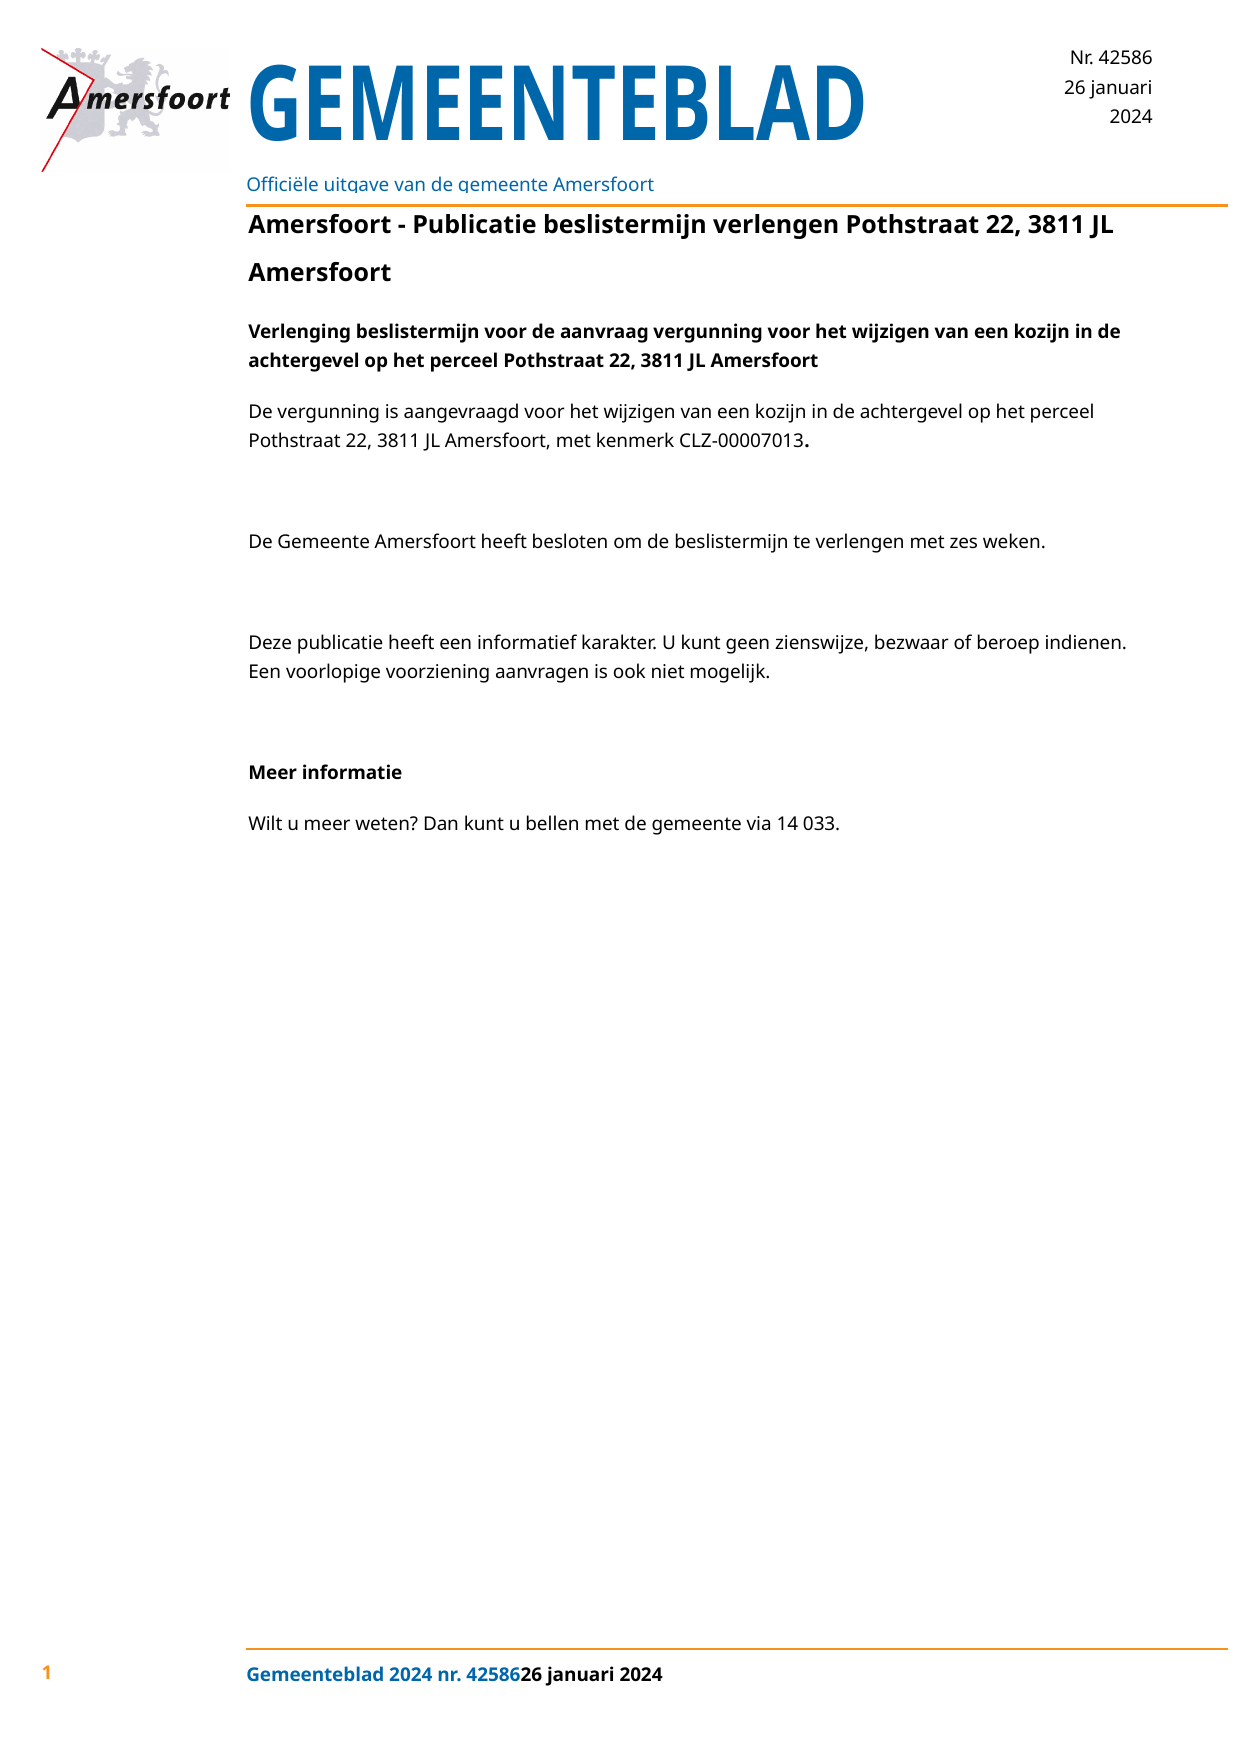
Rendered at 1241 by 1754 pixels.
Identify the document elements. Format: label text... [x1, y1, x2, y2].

text Wilt u meer weten? Dan kunt u bellen met de gemeente via 14 033. [248, 810, 1152, 836]
text De vergunning is aangevraagd voor het wijzigen van een kozijn in de achtergevel op het perceel Pothstraat 22, 3811 JL Amersfoort, met kenmerk CLZ-00007013. [248, 398, 1152, 453]
text De Gemeente Amersfoort heeft besloten om de beslistermijn te verlengen met zes weken. [248, 528, 1152, 554]
text Verlenging beslistermijn voor de aanvraag vergunning voor het wijzigen van een kozijn in de achtergevel op het perceel Pothstraat 22, 3811 JL Amersfoort [248, 318, 1152, 373]
text Deze publicatie heeft een informatief karakter. U kunt geen zienswijze, bezwaar of beroep indienen. Een voorlopige voorziening aanvragen is ook niet mogelijk. [248, 629, 1152, 684]
text Amersfoort - Publicatie beslistermijn verlengen Pothstraat 22, 3811 JL Amersfoort [248, 207, 1152, 288]
text Meer informatie [248, 759, 1152, 785]
picture [41, 47, 231, 172]
